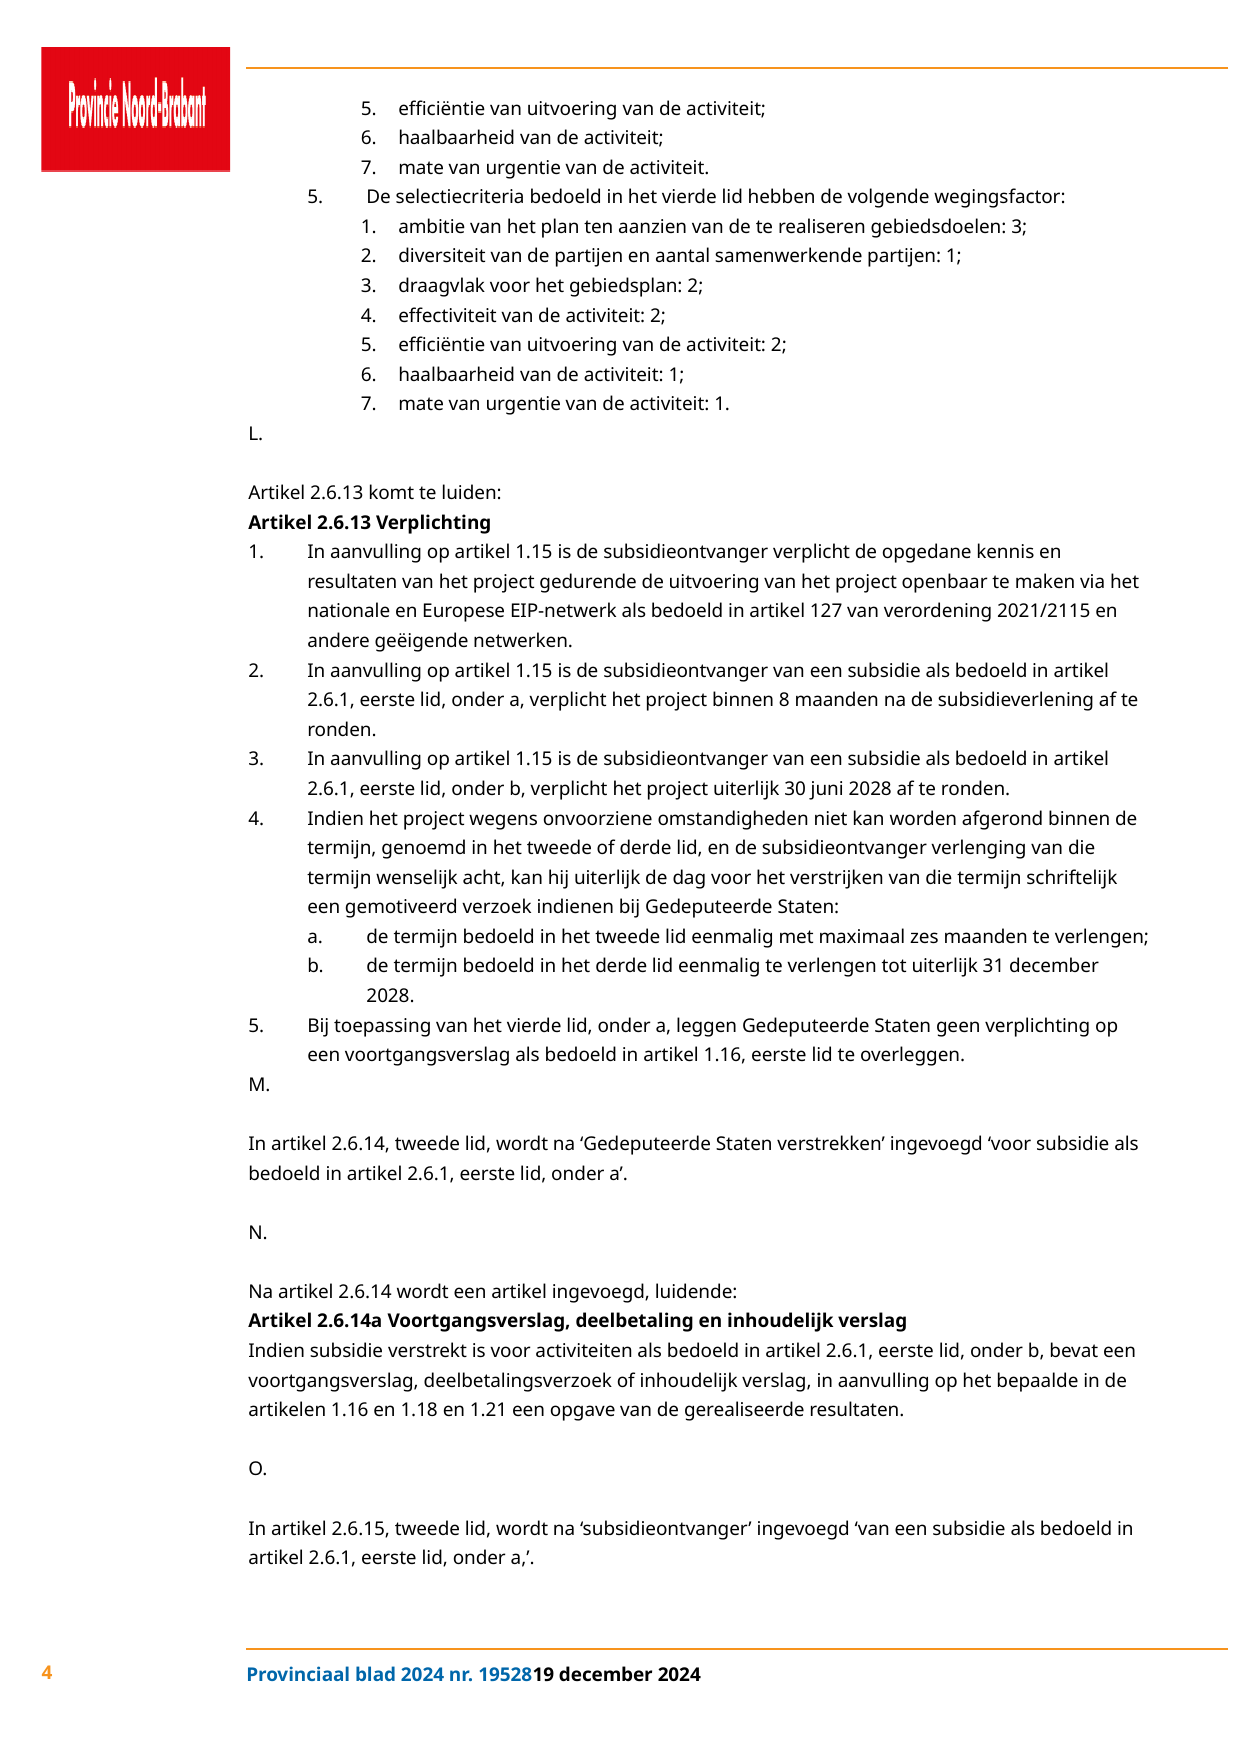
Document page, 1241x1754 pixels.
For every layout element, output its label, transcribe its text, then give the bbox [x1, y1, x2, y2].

list ambitie van het plan ten aanzien van de te realiseren gebiedsdoelen: 3; [361, 213, 1152, 239]
list draagvlak voor het gebiedsplan: 2; [361, 272, 1152, 298]
text Indien subsidie verstrekt is voor activiteiten als bedoeld in artikel 2.6.1, eerste lid, onder b, bevat een voortgangsverslag, deelbetalingsverzoek of inhoudelijk verslag, in aanvulling op het bepaalde in de artikelen 1.16 en 1.18 en 1.21 een opgave van de gerealiseerde resultaten. [248, 1337, 1152, 1422]
text Artikel 2.6.13 Verplichting [248, 509, 1152, 535]
text M. [248, 1071, 1152, 1097]
text L. [248, 420, 1152, 446]
list effectiviteit van de activiteit: 2; [361, 302, 1152, 328]
text Artikel 2.6.13 komt te luiden: [248, 479, 1152, 505]
list efficiëntie van uitvoering van de activiteit: 2; [361, 331, 1152, 357]
list de termijn bedoeld in het derde lid eenmalig te verlengen tot uiterlijk 31 december 2028. [307, 953, 1152, 1008]
list Bij toepassing van het vierde lid, onder a, leggen Gedeputeerde Staten geen verplichting op een voortgangsverslag als bedoeld in artikel 1.16, eerste lid te overleggen. [248, 1012, 1152, 1067]
list In aanvulling op artikel 1.15 is de subsidieontvanger van een subsidie als bedoeld in artikel 2.6.1, eerste lid, onder a, verplicht het project binnen 8 maanden na de subsidieverlening af te ronden. [248, 657, 1152, 742]
text N. [248, 1219, 1152, 1245]
text In artikel 2.6.14, tweede lid, wordt na ‘Gedeputeerde Staten verstrekken’ ingevoegd ‘voor subsidie als bedoeld in artikel 2.6.1, eerste lid, onder a’. [248, 1130, 1152, 1186]
text O. [248, 1456, 1152, 1481]
list de termijn bedoeld in het tweede lid eenmalig met maximaal zes maanden te verlengen; [307, 923, 1152, 949]
list diversiteit van de partijen en aantal samenwerkende partijen: 1; [361, 243, 1152, 268]
list In aanvulling op artikel 1.15 is de subsidieontvanger verplicht de opgedane kennis en resultaten van het project gedurende de uitvoering van het project openbaar te maken via het nationale en Europese EIP-netwerk als bedoeld in artikel 127 van verordening 2021/2115 en andere geëigende netwerken. [248, 538, 1152, 653]
list efficiëntie van uitvoering van de activiteit; [361, 95, 1152, 121]
text In artikel 2.6.15, tweede lid, wordt na ‘subsidieontvanger’ ingevoegd ‘van een subsidie als bedoeld in artikel 2.6.1, eerste lid, onder a,’. [248, 1515, 1152, 1570]
list In aanvulling op artikel 1.15 is de subsidieontvanger van een subsidie als bedoeld in artikel 2.6.1, eerste lid, onder b, verplicht het project uiterlijk 30 juni 2028 af te ronden. [248, 746, 1152, 801]
list mate van urgentie van de activiteit: 1. [361, 391, 1152, 416]
list haalbaarheid van de activiteit: 1; [361, 361, 1152, 387]
list De selectiecriteria bedoeld in het vierde lid hebben de volgende wegingsfactor: [307, 183, 1152, 209]
text Artikel 2.6.14a Voortgangsverslag, deelbetaling en inhoudelijk verslag [248, 1308, 1152, 1333]
text Na artikel 2.6.14 wordt een artikel ingevoegd, luidende: [248, 1278, 1152, 1304]
picture [41, 47, 231, 172]
list Indien het project wegens onvoorziene omstandigheden niet kan worden afgerond binnen de termijn, genoemd in het tweede of derde lid, en de subsidieontvanger verlenging van die termijn wenselijk acht, kan hij uiterlijk de dag voor het verstrijken van die termijn schriftelijk een gemotiveerd verzoek indienen bij Gedeputeerde Staten: [248, 805, 1152, 919]
list mate van urgentie van de activiteit. [361, 154, 1152, 180]
list haalbaarheid van de activiteit; [361, 124, 1152, 150]
